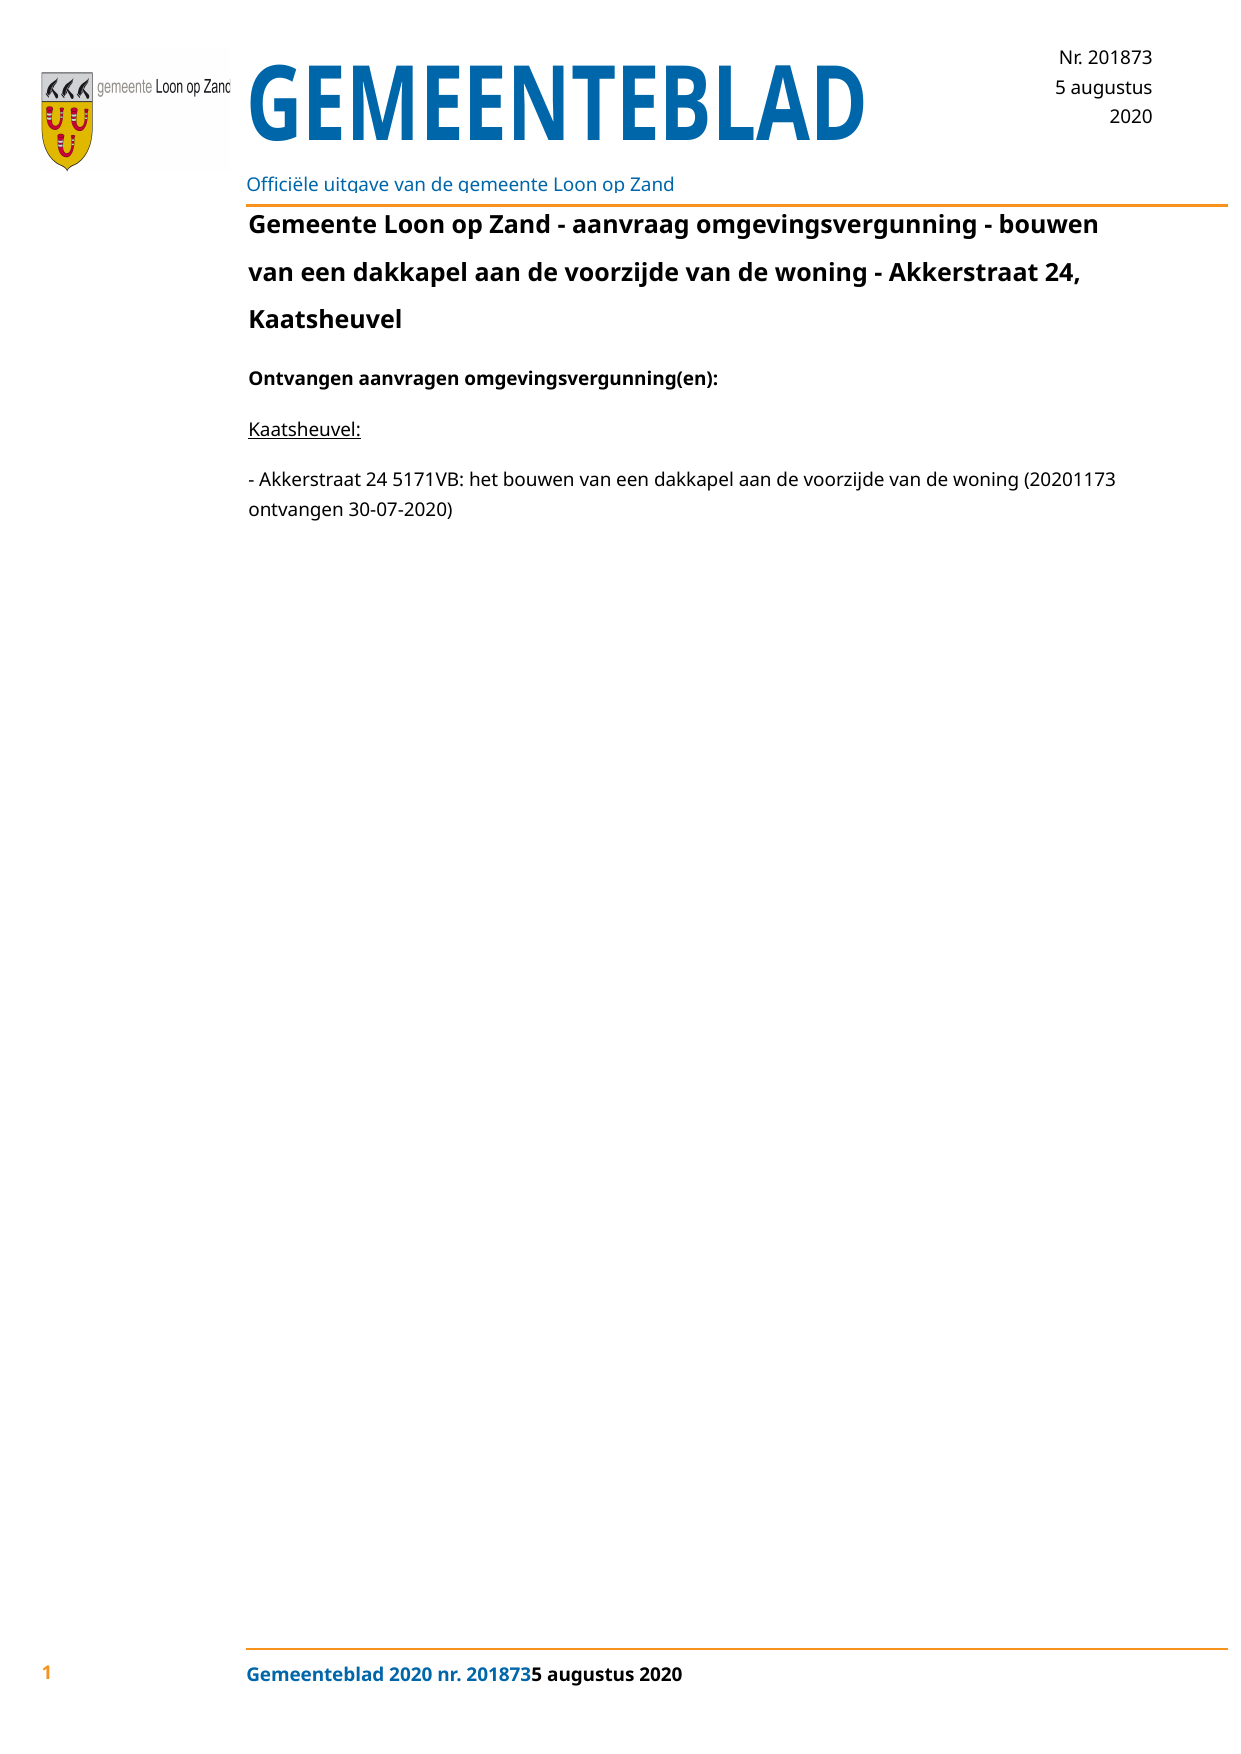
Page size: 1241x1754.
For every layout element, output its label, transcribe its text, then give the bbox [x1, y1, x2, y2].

picture [41, 47, 231, 172]
text Ontvangen aanvragen omgevingsvergunning(en): [248, 366, 1152, 391]
text Kaatsheuvel: [248, 416, 1152, 442]
text - Akkerstraat 24 5171VB: het bouwen van een dakkapel aan de voorzijde van de woning (20201173 ontvangen 30-07-2020) [248, 466, 1152, 522]
text Gemeente Loon op Zand - aanvraag omgevingsvergunning - bouwen van een dakkapel aan de voorzijde van de woning - Akkerstraat 24, Kaatsheuvel [248, 207, 1152, 336]
